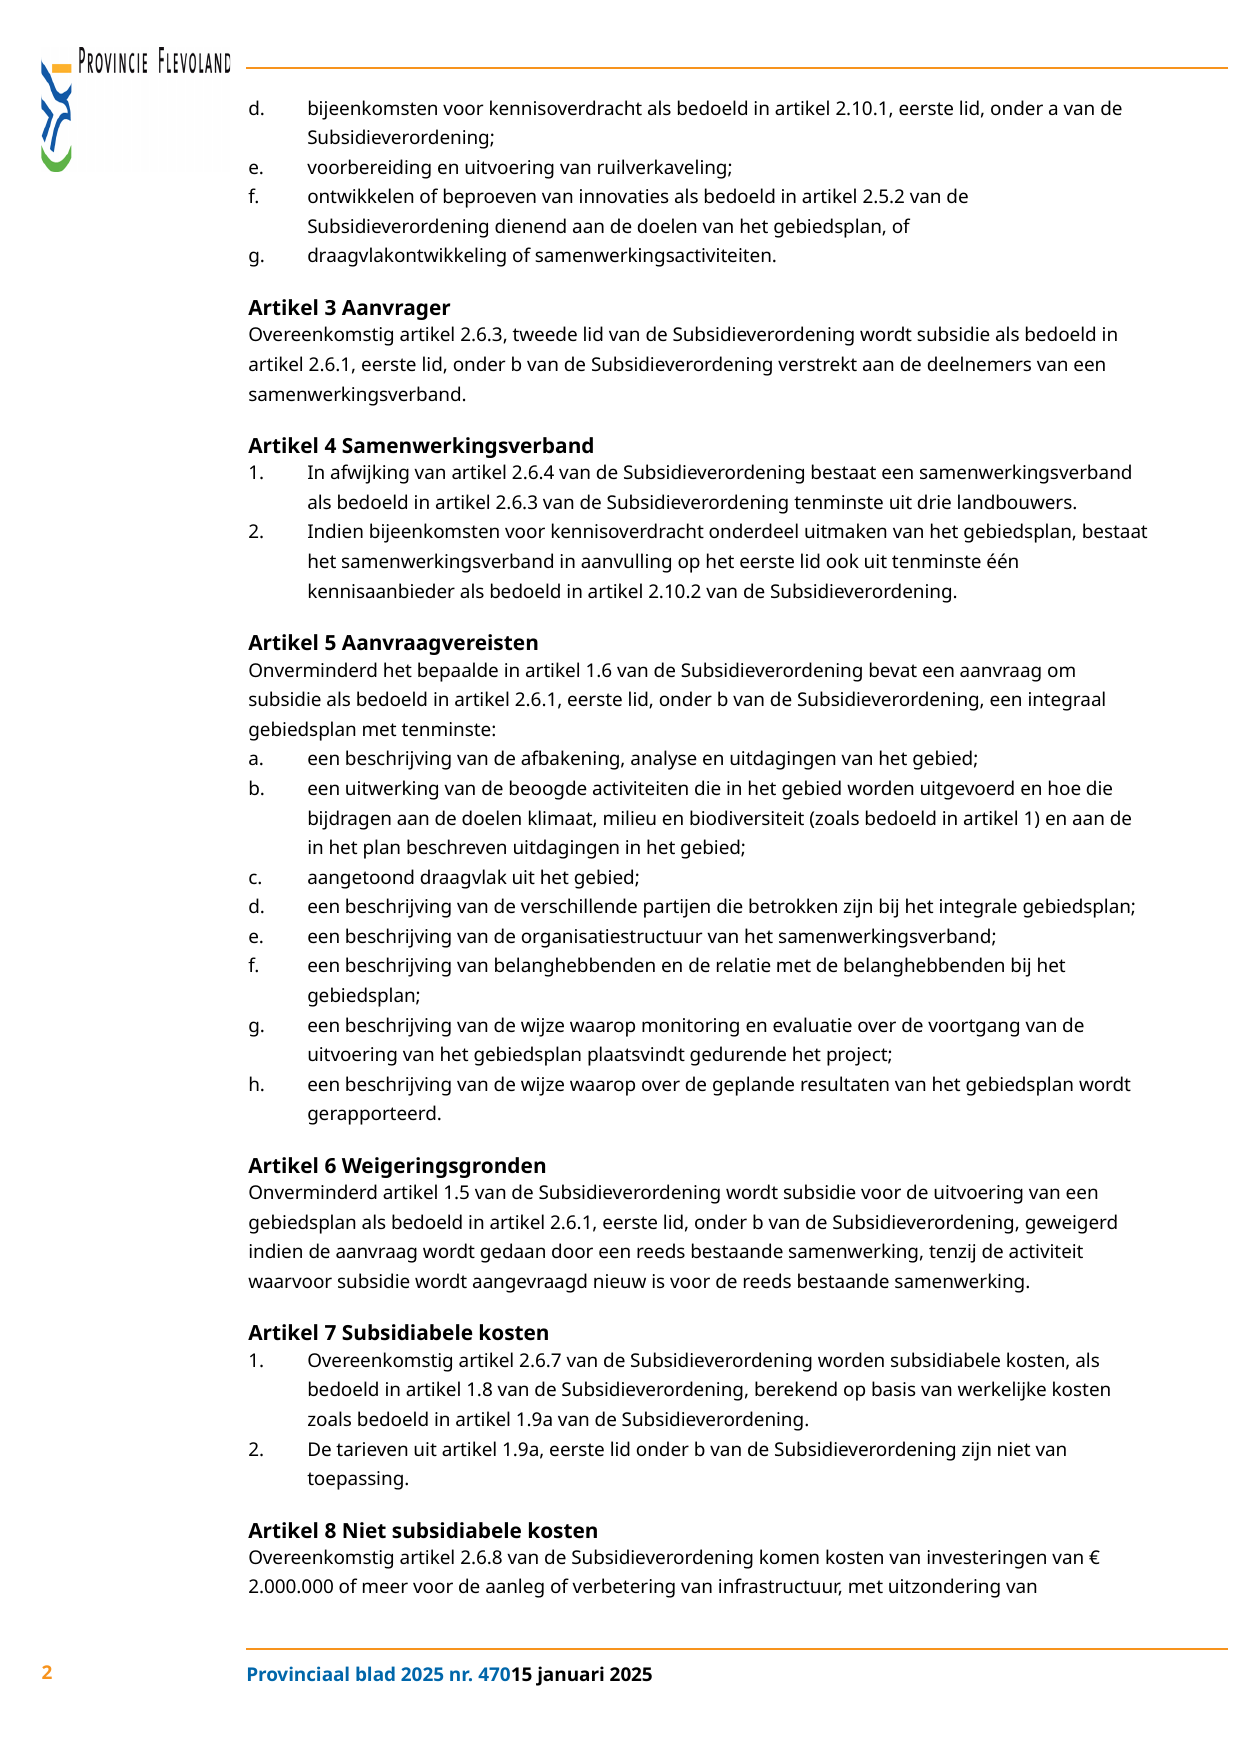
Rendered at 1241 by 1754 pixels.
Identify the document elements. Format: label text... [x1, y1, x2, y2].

list bijeenkomsten voor kennisoverdracht als bedoeld in artikel 2.10.1, eerste lid, onder a van de Subsidieverordening; [248, 95, 1152, 150]
list voorbereiding en uitvoering van ruilverkaveling; [248, 154, 1152, 180]
text Artikel 3 Aanvrager [248, 293, 1152, 322]
list ontwikkelen of beproeven van innovaties als bedoeld in artikel 2.5.2 van de Subsidieverordening dienend aan de doelen van het gebiedsplan, of [248, 183, 1152, 239]
text Overeenkomstig artikel 2.6.8 van de Subsidieverordening komen kosten van investeringen van € 2.000.000 of meer voor de aanleg of verbetering van infrastructuur, met uitzondering van [248, 1544, 1152, 1599]
list een uitwerking van de beoogde activiteiten die in het gebied worden uitgevoerd en hoe die bijdragen aan de doelen klimaat, milieu en biodiversiteit (zoals bedoeld in artikel 1) en aan de in het plan beschreven uitdagingen in het gebied; [248, 775, 1152, 860]
text Onverminderd artikel 1.5 van de Subsidieverordening wordt subsidie voor de uitvoering van een gebiedsplan als bedoeld in artikel 2.6.1, eerste lid, onder b van de Subsidieverordening, geweigerd indien de aanvraag wordt gedaan door een reeds bestaande samenwerking, tenzij de activiteit waarvoor subsidie wordt aangevraagd nieuw is voor de reeds bestaande samenwerking. [248, 1179, 1152, 1294]
list In afwijking van artikel 2.6.4 van de Subsidieverordening bestaat een samenwerkingsverband als bedoeld in artikel 2.6.3 van de Subsidieverordening tenminste uit drie landbouwers. [248, 459, 1152, 515]
list De tarieven uit artikel 1.9a, eerste lid onder b van de Subsidieverordening zijn niet van toepassing. [248, 1436, 1152, 1491]
text Overeenkomstig artikel 2.6.3, tweede lid van de Subsidieverordening wordt subsidie als bedoeld in artikel 2.6.1, eerste lid, onder b van de Subsidieverordening verstrekt aan de deelnemers van een samenwerkingsverband. [248, 322, 1152, 406]
text Artikel 7 Subsidiabele kosten [248, 1318, 1152, 1347]
list een beschrijving van belanghebbenden en de relatie met de belanghebbenden bij het gebiedsplan; [248, 953, 1152, 1008]
list Overeenkomstig artikel 2.6.7 van de Subsidieverordening worden subsidiabele kosten, als bedoeld in artikel 1.8 van de Subsidieverordening, berekend op basis van werkelijke kosten zoals bedoeld in artikel 1.9a van de Subsidieverordening. [248, 1347, 1152, 1432]
text Artikel 4 Samenwerkingsverband [248, 431, 1152, 459]
list een beschrijving van de wijze waarop over de geplande resultaten van het gebiedsplan wordt gerapporteerd. [248, 1071, 1152, 1126]
list Indien bijeenkomsten voor kennisoverdracht onderdeel uitmaken van het gebiedsplan, bestaat het samenwerkingsverband in aanvulling op het eerste lid ook uit tenminste één kennisaanbieder als bedoeld in artikel 2.10.2 van de Subsidieverordening. [248, 519, 1152, 604]
list een beschrijving van de afbakening, analyse en uitdagingen van het gebied; [248, 746, 1152, 771]
text Onverminderd het bepaalde in artikel 1.6 van de Subsidieverordening bevat een aanvraag om subsidie als bedoeld in artikel 2.6.1, eerste lid, onder b van de Subsidieverordening, een integraal gebiedsplan met tenminste: [248, 657, 1152, 742]
list een beschrijving van de wijze waarop monitoring en evaluatie over de voortgang van de uitvoering van het gebiedsplan plaatsvindt gedurende het project; [248, 1012, 1152, 1067]
list draagvlakontwikkeling of samenwerkingsactiviteiten. [248, 243, 1152, 268]
text Artikel 6 Weigeringsgronden [248, 1151, 1152, 1179]
text Artikel 5 Aanvraagvereisten [248, 628, 1152, 657]
list een beschrijving van de organisatiestructuur van het samenwerkingsverband; [248, 923, 1152, 949]
text Artikel 8 Niet subsidiabele kosten [248, 1516, 1152, 1544]
list een beschrijving van de verschillende partijen die betrokken zijn bij het integrale gebiedsplan; [248, 893, 1152, 919]
picture [41, 47, 231, 172]
list aangetoond draagvlak uit het gebied; [248, 864, 1152, 889]
